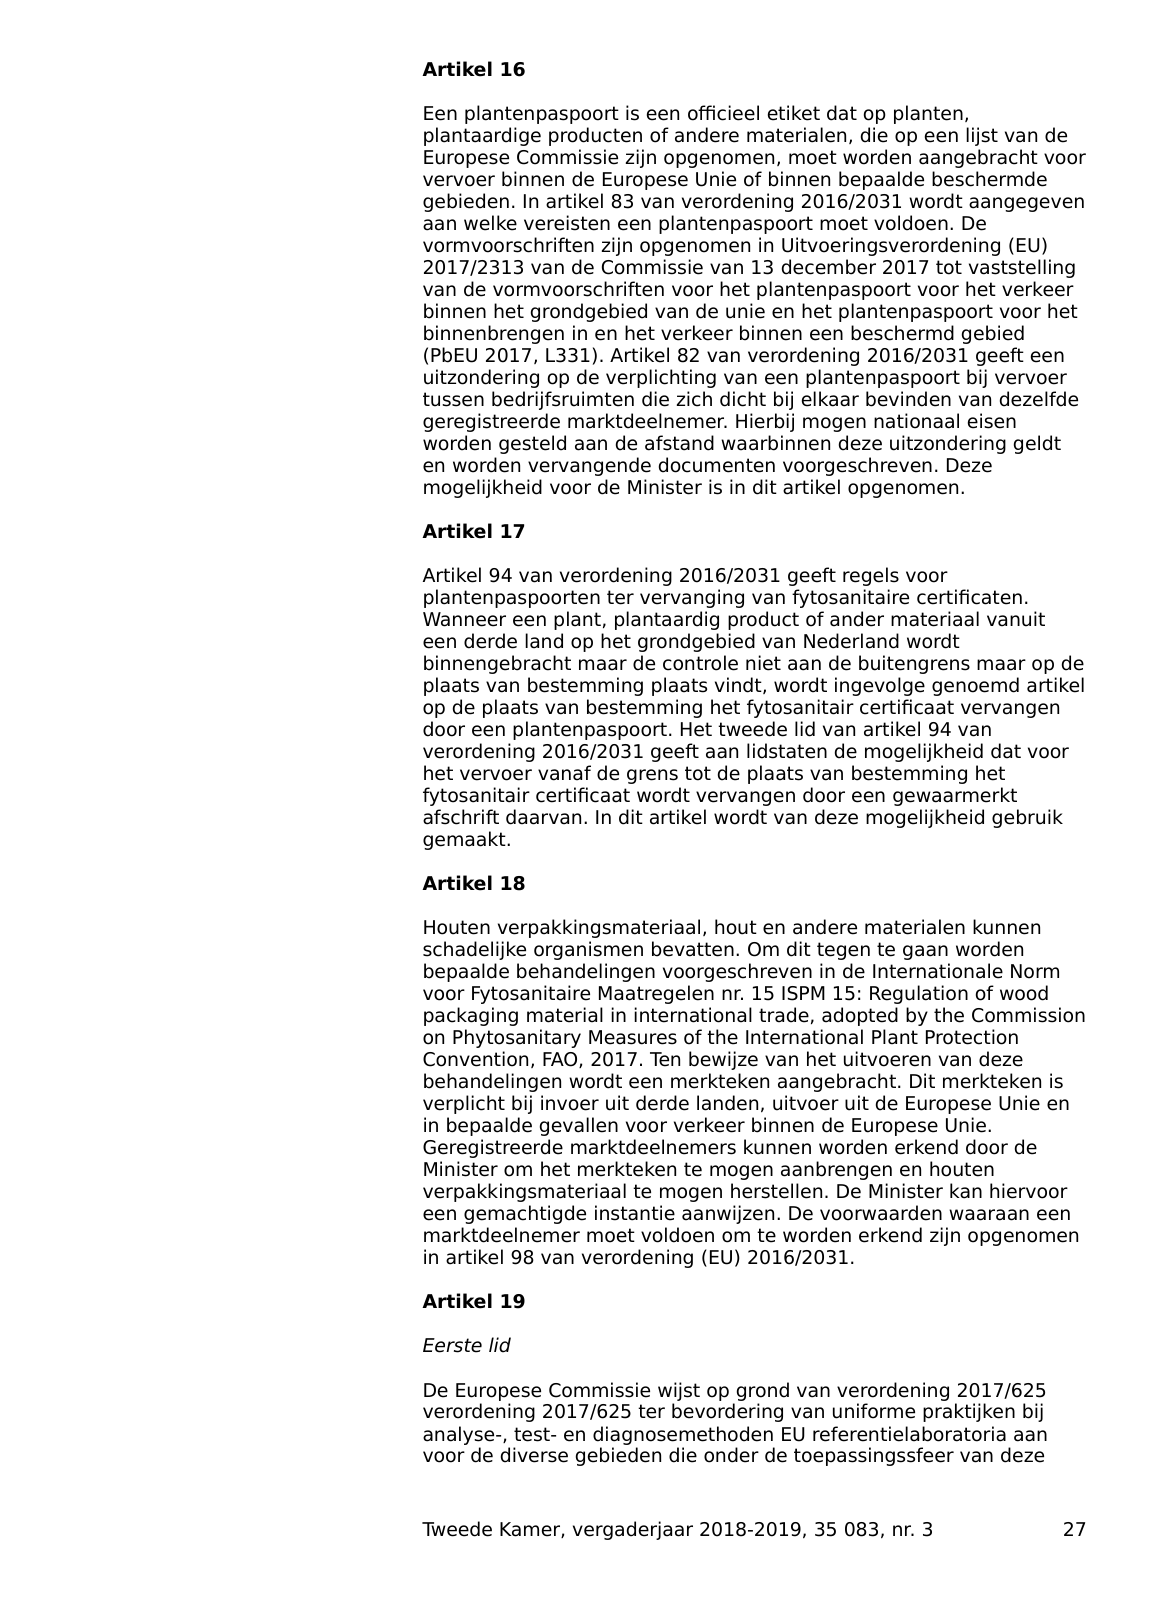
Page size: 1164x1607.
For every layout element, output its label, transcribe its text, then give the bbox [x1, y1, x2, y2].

subtitle Eerste lid [422, 1335, 1087, 1357]
text De Europese Commissie wijst op grond van verordening 2017/625 verordening 2017/625 ter bevordering van uniforme praktijken bij analyse-, test- en diagnosemethoden EU referentielaboratoria aan voor de diverse gebieden die onder de toepassingssfeer van deze [422, 1379, 1087, 1467]
text Een plantenpaspoort is een officieel etiket dat op planten, plantaardige producten of andere materialen, die op een lijst van de Europese Commissie zijn opgenomen, moet worden aangebracht voor vervoer binnen de Europese Unie of binnen bepaalde beschermde gebieden. In artikel 83 van verordening 2016/2031 wordt aangegeven aan welke vereisten een plantenpaspoort moet voldoen. De vormvoorschriften zijn opgenomen in Uitvoeringsverordening (EU) 2017/2313 van de Commissie van 13 december 2017 tot vaststelling van de vormvoorschriften voor het plantenpaspoort voor het verkeer binnen het grondgebied van de unie en het plantenpaspoort voor het binnenbrengen in en het verkeer binnen een beschermd gebied (PbEU 2017, L331). Artikel 82 van verordening 2016/2031 geeft een uitzondering op de verplichting van een plantenpaspoort bij vervoer tussen bedrijfsruimten die zich dicht bij elkaar bevinden van dezelfde geregistreerde marktdeelnemer. Hierbij mogen nationaal eisen worden gesteld aan de afstand waarbinnen deze uitzondering geldt en worden vervangende documenten voorgeschreven. Deze mogelijkheid voor de Minister is in dit artikel opgenomen. [422, 103, 1087, 499]
text Artikel 94 van verordening 2016/2031 geeft regels voor plantenpaspoorten ter vervanging van fytosanitaire certificaten. Wanneer een plant, plantaardig product of ander materiaal vanuit een derde land op het grondgebied van Nederland wordt binnengebracht maar de controle niet aan de buitengrens maar op de plaats van bestemming plaats vindt, wordt ingevolge genoemd artikel op de plaats van bestemming het fytosanitair certificaat vervangen door een plantenpaspoort. Het tweede lid van artikel 94 van verordening 2016/2031 geeft aan lidstaten de mogelijkheid dat voor het vervoer vanaf de grens tot de plaats van bestemming het fytosanitair certificaat wordt vervangen door een gewaarmerkt afschrift daarvan. In dit artikel wordt van deze mogelijkheid gebruik gemaakt. [422, 565, 1087, 851]
subtitle Artikel 18 [422, 873, 1087, 895]
subtitle Artikel 16 [422, 59, 1087, 81]
subtitle Artikel 19 [422, 1291, 1087, 1313]
subtitle Artikel 17 [422, 521, 1087, 543]
text Houten verpakkingsmateriaal, hout en andere materialen kunnen schadelijke organismen bevatten. Om dit tegen te gaan worden bepaalde behandelingen voorgeschreven in de Internationale Norm voor Fytosanitaire Maatregelen nr. 15 ISPM 15: Regulation of wood packaging material in international trade, adopted by the Commission on Phytosanitary Measures of the International Plant Protection Convention, FAO, 2017. Ten bewijze van het uitvoeren van deze behandelingen wordt een merkteken aangebracht. Dit merkteken is verplicht bij invoer uit derde landen, uitvoer uit de Europese Unie en in bepaalde gevallen voor verkeer binnen de Europese Unie. Geregistreerde marktdeelnemers kunnen worden erkend door de Minister om het merkteken te mogen aanbrengen en houten verpakkingsmateriaal te mogen herstellen. De Minister kan hiervoor een gemachtigde instantie aanwijzen. De voorwaarden waaraan een marktdeelnemer moet voldoen om te worden erkend zijn opgenomen in artikel 98 van verordening (EU) 2016/2031. [422, 917, 1087, 1269]
